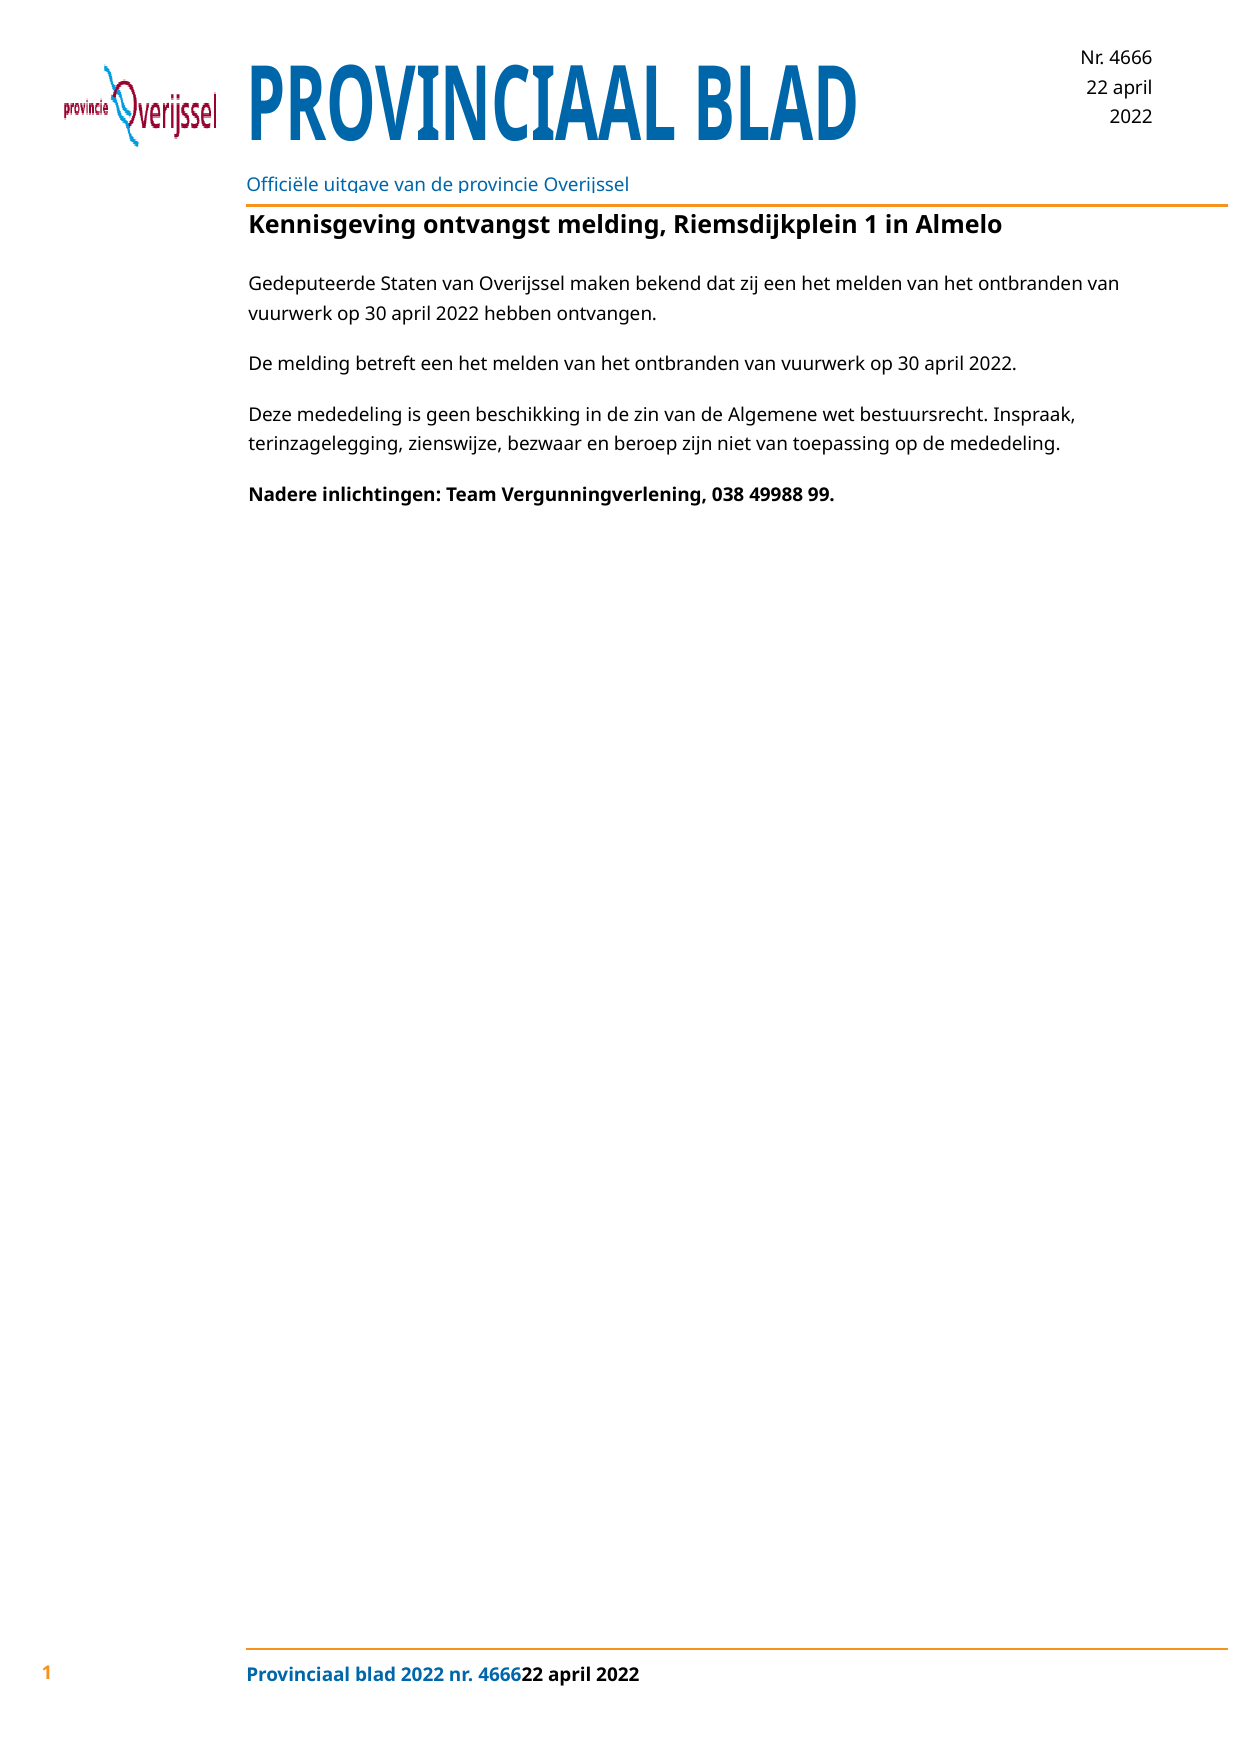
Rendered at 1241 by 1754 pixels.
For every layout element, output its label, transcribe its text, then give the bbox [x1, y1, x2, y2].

text Deze mededeling is geen beschikking in de zin van de Algemene wet bestuursrecht. Inspraak, terinzagelegging, zienswijze, bezwaar en beroep zijn niet van toepassing op de mededeling. [248, 401, 1152, 456]
text Nadere inlichtingen: Team Vergunningverlening, 038 49988 99. [248, 481, 1152, 506]
text De melding betreft een het melden van het ontbranden van vuurwerk op 30 april 2022. [248, 350, 1152, 376]
text Kennisgeving ontvangst melding, Riemsdijkplein 1 in Almelo [248, 207, 1152, 241]
text Gedeputeerde Staten van Overijssel maken bekend dat zij een het melden van het ontbranden van vuurwerk op 30 april 2022 hebben ontvangen. [248, 270, 1152, 326]
picture [41, 47, 231, 172]
